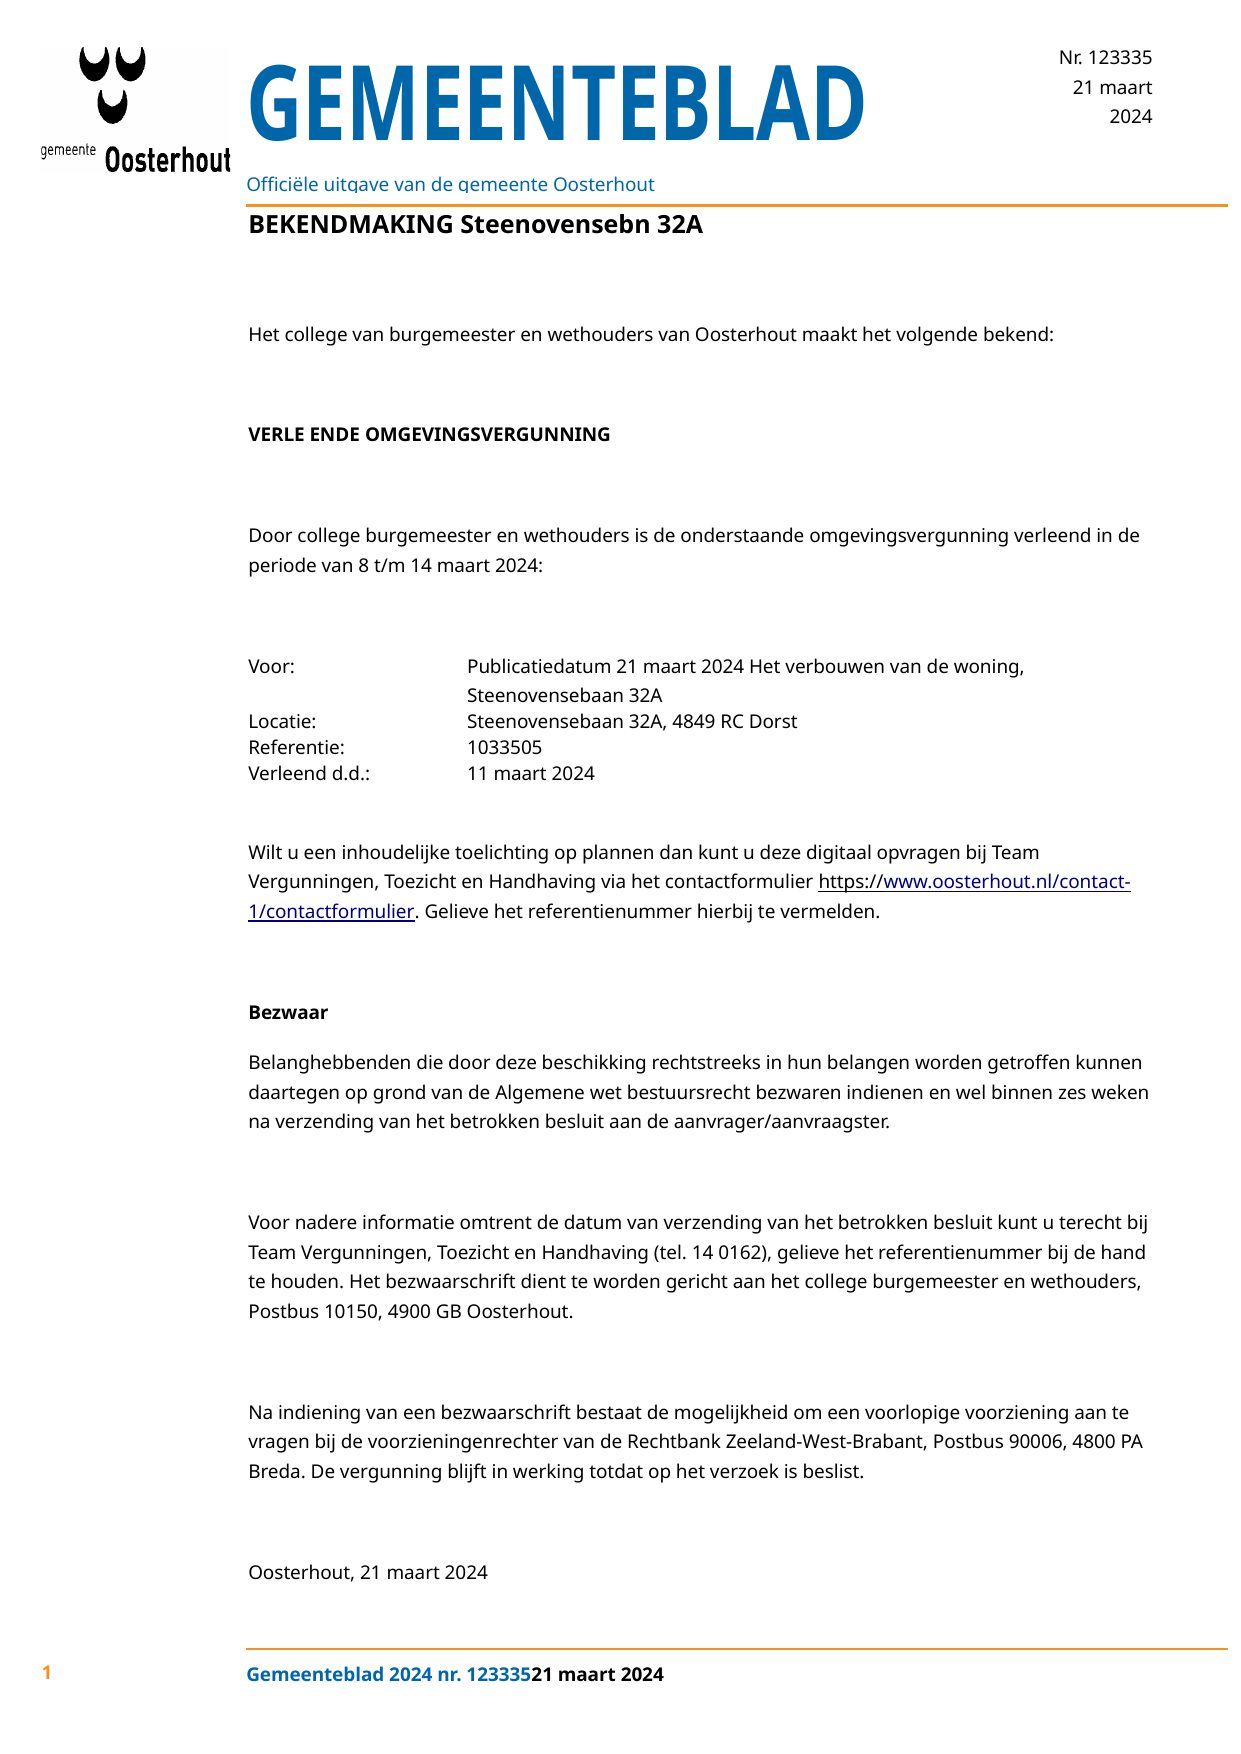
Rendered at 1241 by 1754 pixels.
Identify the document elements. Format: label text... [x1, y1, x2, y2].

table_cell 11 maart 2024 [467, 760, 1152, 785]
table_cell Locatie: [248, 708, 467, 734]
text Wilt u een inhoudelijke toelichting op plannen dan kunt u deze digitaal opvragen bij Team Vergunningen, Toezicht en Handhaving via het contactformulier https://www.oosterhout.nl/contact-1/contactformulier. Gelieve het referentienummer hierbij te vermelden. [248, 839, 1152, 924]
table_cell 1033505 [467, 734, 1152, 760]
table_cell Steenovensebaan 32A, 4849 RC Dorst [467, 708, 1152, 734]
text Oosterhout, 21 maart 2024 [248, 1559, 1152, 1585]
table_header Voor: [248, 653, 467, 708]
table_header Publicatiedatum 21 maart 2024 Het verbouwen van de woning, Steenovensebaan 32A [467, 653, 1152, 708]
text VERLE ENDE OMGEVINGSVERGUNNING [248, 422, 1152, 447]
text Na indiening van een bezwaarschrift bestaat de mogelijkheid om een voorlopige voorziening aan te vragen bij de voorzieningenrechter van de Rechtbank Zeeland-West-Brabant, Postbus 90006, 4800 PA Breda. De vergunning blijft in werking totdat op het verzoek is beslist. [248, 1399, 1152, 1484]
text Bezwaar [248, 999, 1152, 1025]
text Door college burgemeester en wethouders is de onderstaande omgevingsvergunning verleend in de periode van 8 t/m 14 maart 2024: [248, 522, 1152, 578]
text BEKENDMAKING Steenovensebn 32A [248, 207, 1152, 241]
text Voor nadere informatie omtrent de datum van verzending van het betrokken besluit kunt u terecht bij Team Vergunningen, Toezicht en Handhaving (tel. 14 0162), gelieve het referentienummer bij de hand te houden. Het bezwaarschrift dient te worden gericht aan het college burgemeester en wethouders, Postbus 10150, 4900 GB Oosterhout. [248, 1209, 1152, 1324]
text Belanghebbenden die door deze beschikking rechtstreeks in hun belangen worden getroffen kunnen daartegen op grond van de Algemene wet bestuursrecht bezwaren indienen en wel binnen zes weken na verzending van het betrokken besluit aan de aanvrager/aanvraagster. [248, 1049, 1152, 1134]
table_cell Referentie: [248, 734, 467, 760]
picture [41, 47, 231, 172]
table_cell Verleend d.d.: [248, 760, 467, 785]
text Het college van burgemeester en wethouders van Oosterhout maakt het volgende bekend: [248, 321, 1152, 346]
